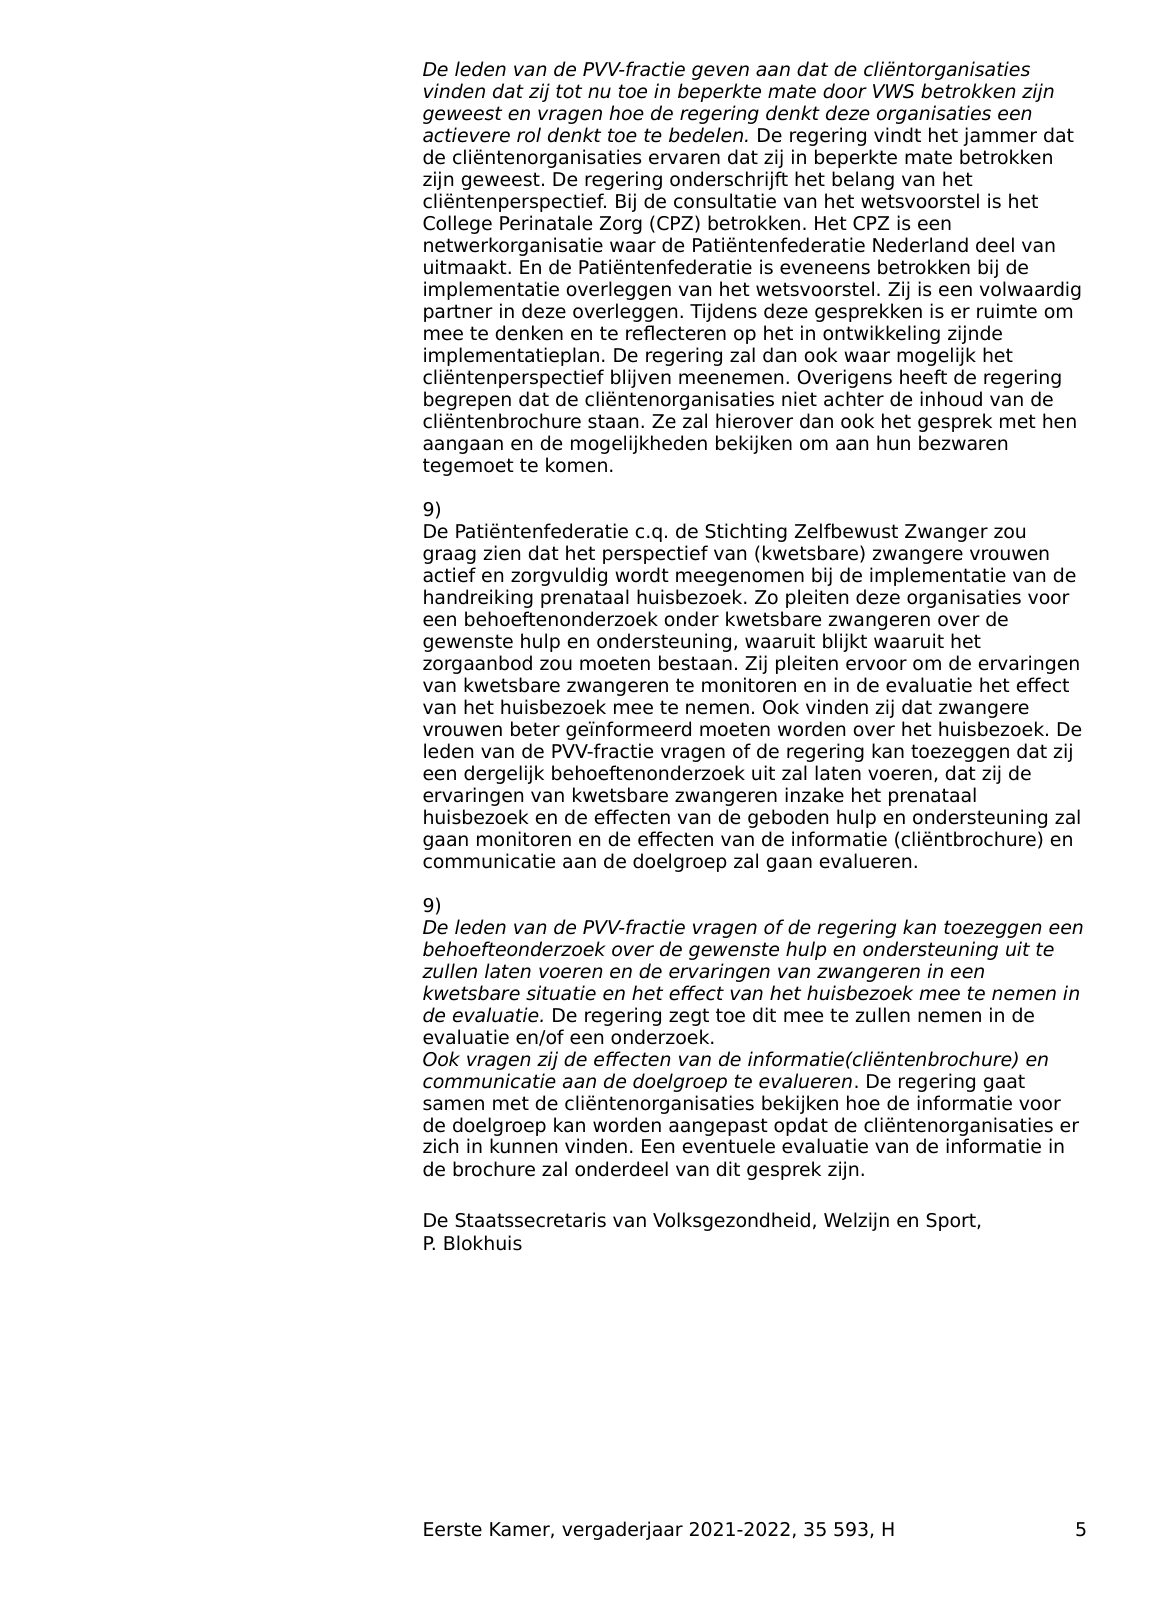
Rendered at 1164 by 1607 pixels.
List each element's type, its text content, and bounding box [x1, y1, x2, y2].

text Ook vragen zij de effecten van de informatie(cliëntenbrochure) en communicatie aan de doelgroep te evalueren. De regering gaat samen met de cliëntenorganisaties bekijken hoe de informatie voor de doelgroep kan worden aangepast opdat de cliëntenorganisaties er zich in kunnen vinden. Een eventuele evaluatie van de informatie in de brochure zal onderdeel van dit gesprek zijn. [422, 1048, 1087, 1180]
text 9) [422, 895, 1087, 917]
text De leden van de PVV-fractie geven aan dat de cliëntorganisaties vinden dat zij tot nu toe in beperkte mate door VWS betrokken zijn geweest en vragen hoe de regering denkt deze organisaties een actievere rol denkt toe te bedelen. De regering vindt het jammer dat de cliëntenorganisaties ervaren dat zij in beperkte mate betrokken zijn geweest. De regering onderschrijft het belang van het cliëntenperspectief. Bij de consultatie van het wetsvoorstel is het College Perinatale Zorg (CPZ) betrokken. Het CPZ is een netwerkorganisatie waar de Patiëntenfederatie Nederland deel van uitmaakt. En de Patiëntenfederatie is eveneens betrokken bij de implementatie overleggen van het wetsvoorstel. Zij is een volwaardig partner in deze overleggen. Tijdens deze gesprekken is er ruimte om mee te denken en te reflecteren op het in ontwikkeling zijnde implementatieplan. De regering zal dan ook waar mogelijk het cliëntenperspectief blijven meenemen. Overigens heeft de regering begrepen dat de cliëntenorganisaties niet achter de inhoud van de cliëntenbrochure staan. Ze zal hierover dan ook het gesprek met hen aangaan en de mogelijkheden bekijken om aan hun bezwaren tegemoet te komen. [422, 59, 1087, 477]
text 9) [422, 499, 1087, 521]
text De leden van de PVV-fractie vragen of de regering kan toezeggen een behoefteonderzoek over de gewenste hulp en ondersteuning uit te zullen laten voeren en de ervaringen van zwangeren in een kwetsbare situatie en het effect van het huisbezoek mee te nemen in de evaluatie. De regering zegt toe dit mee te zullen nemen in de evaluatie en/of een onderzoek. [422, 917, 1087, 1048]
text De Staatssecretaris van Volksgezondheid, Welzijn en Sport, P. Blokhuis [422, 1210, 1087, 1254]
text De Patiëntenfederatie c.q. de Stichting Zelfbewust Zwanger zou graag zien dat het perspectief van (kwetsbare) zwangere vrouwen actief en zorgvuldig wordt meegenomen bij de implementatie van de handreiking prenataal huisbezoek. Zo pleiten deze organisaties voor een behoeftenonderzoek onder kwetsbare zwangeren over de gewenste hulp en ondersteuning, waaruit blijkt waaruit het zorgaanbod zou moeten bestaan. Zij pleiten ervoor om de ervaringen van kwetsbare zwangeren te monitoren en in de evaluatie het effect van het huisbezoek mee te nemen. Ook vinden zij dat zwangere vrouwen beter geïnformeerd moeten worden over het huisbezoek. De leden van de PVV-fractie vragen of de regering kan toezeggen dat zij een dergelijk behoeftenonderzoek uit zal laten voeren, dat zij de ervaringen van kwetsbare zwangeren inzake het prenataal huisbezoek en de effecten van de geboden hulp en ondersteuning zal gaan monitoren en de effecten van de informatie (cliëntbrochure) en communicatie aan de doelgroep zal gaan evalueren. [422, 521, 1087, 872]
